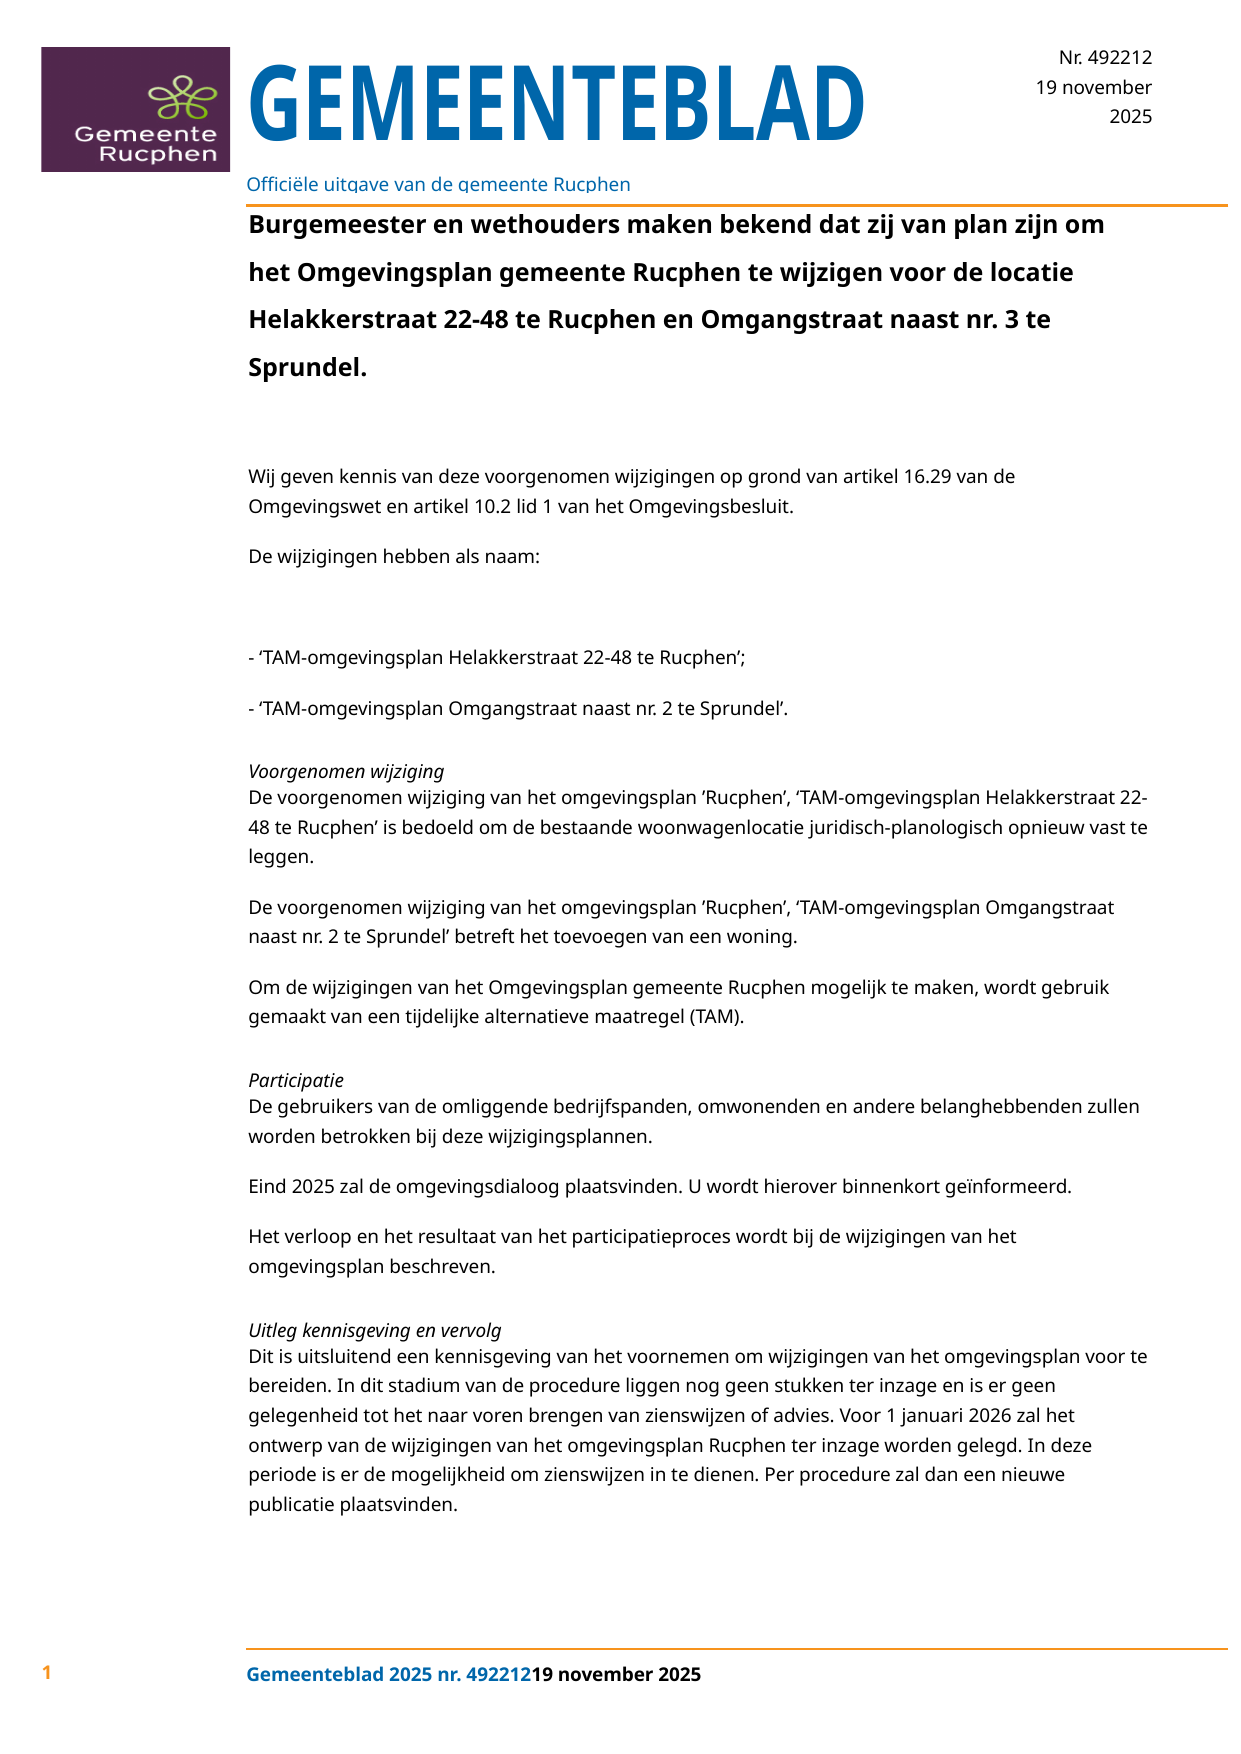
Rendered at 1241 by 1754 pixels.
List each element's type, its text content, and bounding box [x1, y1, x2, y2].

text Participatie [248, 1068, 1152, 1093]
text Uitleg kennisgeving en vervolg [248, 1317, 1152, 1343]
text Burgemeester en wethouders maken bekend dat zij van plan zijn om het Omgevingsplan gemeente Rucphen te wijzigen voor de locatie Helakkerstraat 22-48 te Rucphen en Omgangstraat naast nr. 3 te Sprundel. [248, 207, 1152, 384]
text De gebruikers van de omliggende bedrijfspanden, omwonenden en andere belanghebbenden zullen worden betrokken bij deze wijzigingsplannen. [248, 1093, 1152, 1149]
text Om de wijzigingen van het Omgevingsplan gemeente Rucphen mogelijk te maken, wordt gebruik gemaakt van een tijdelijke alternatieve maatregel (TAM). [248, 974, 1152, 1029]
text Wij geven kennis van deze voorgenomen wijzigingen op grond van artikel 16.29 van de Omgevingswet en artikel 10.2 lid 1 van het Omgevingsbesluit. [248, 463, 1152, 519]
text De voorgenomen wijziging van het omgevingsplan ’Rucphen’, ‘TAM-omgevingsplan Omgangstraat naast nr. 2 te Sprundel’ betreft het toevoegen van een woning. [248, 894, 1152, 949]
text Voorgenomen wijziging [248, 759, 1152, 784]
text - ‘TAM-omgevingsplan Helakkerstraat 22-48 te Rucphen’; [248, 644, 1152, 670]
text Het verloop en het resultaat van het participatieproces wordt bij de wijzigingen van het omgevingsplan beschreven. [248, 1224, 1152, 1279]
picture [41, 47, 231, 172]
text De voorgenomen wijziging van het omgevingsplan ’Rucphen’, ‘TAM-omgevingsplan Helakkerstraat 22-48 te Rucphen’ is bedoeld om de bestaande woonwagenlocatie juridisch-planologisch opnieuw vast te leggen. [248, 784, 1152, 869]
text De wijzigingen hebben als naam: [248, 543, 1152, 569]
text Dit is uitsluitend een kennisgeving van het voornemen om wijzigingen van het omgevingsplan voor te bereiden. In dit stadium van de procedure liggen nog geen stukken ter inzage en is er geen gelegenheid tot het naar voren brengen van zienswijzen of advies. Voor 1 januari 2026 zal het ontwerp van de wijzigingen van het omgevingsplan Rucphen ter inzage worden gelegd. In deze periode is er de mogelijkheid om zienswijzen in te dienen. Per procedure zal dan een nieuwe publicatie plaatsvinden. [248, 1343, 1152, 1517]
text Eind 2025 zal de omgevingsdialoog plaatsvinden. U wordt hierover binnenkort geïnformeerd. [248, 1173, 1152, 1199]
text - ‘TAM-omgevingsplan Omgangstraat naast nr. 2 te Sprundel’. [248, 695, 1152, 721]
